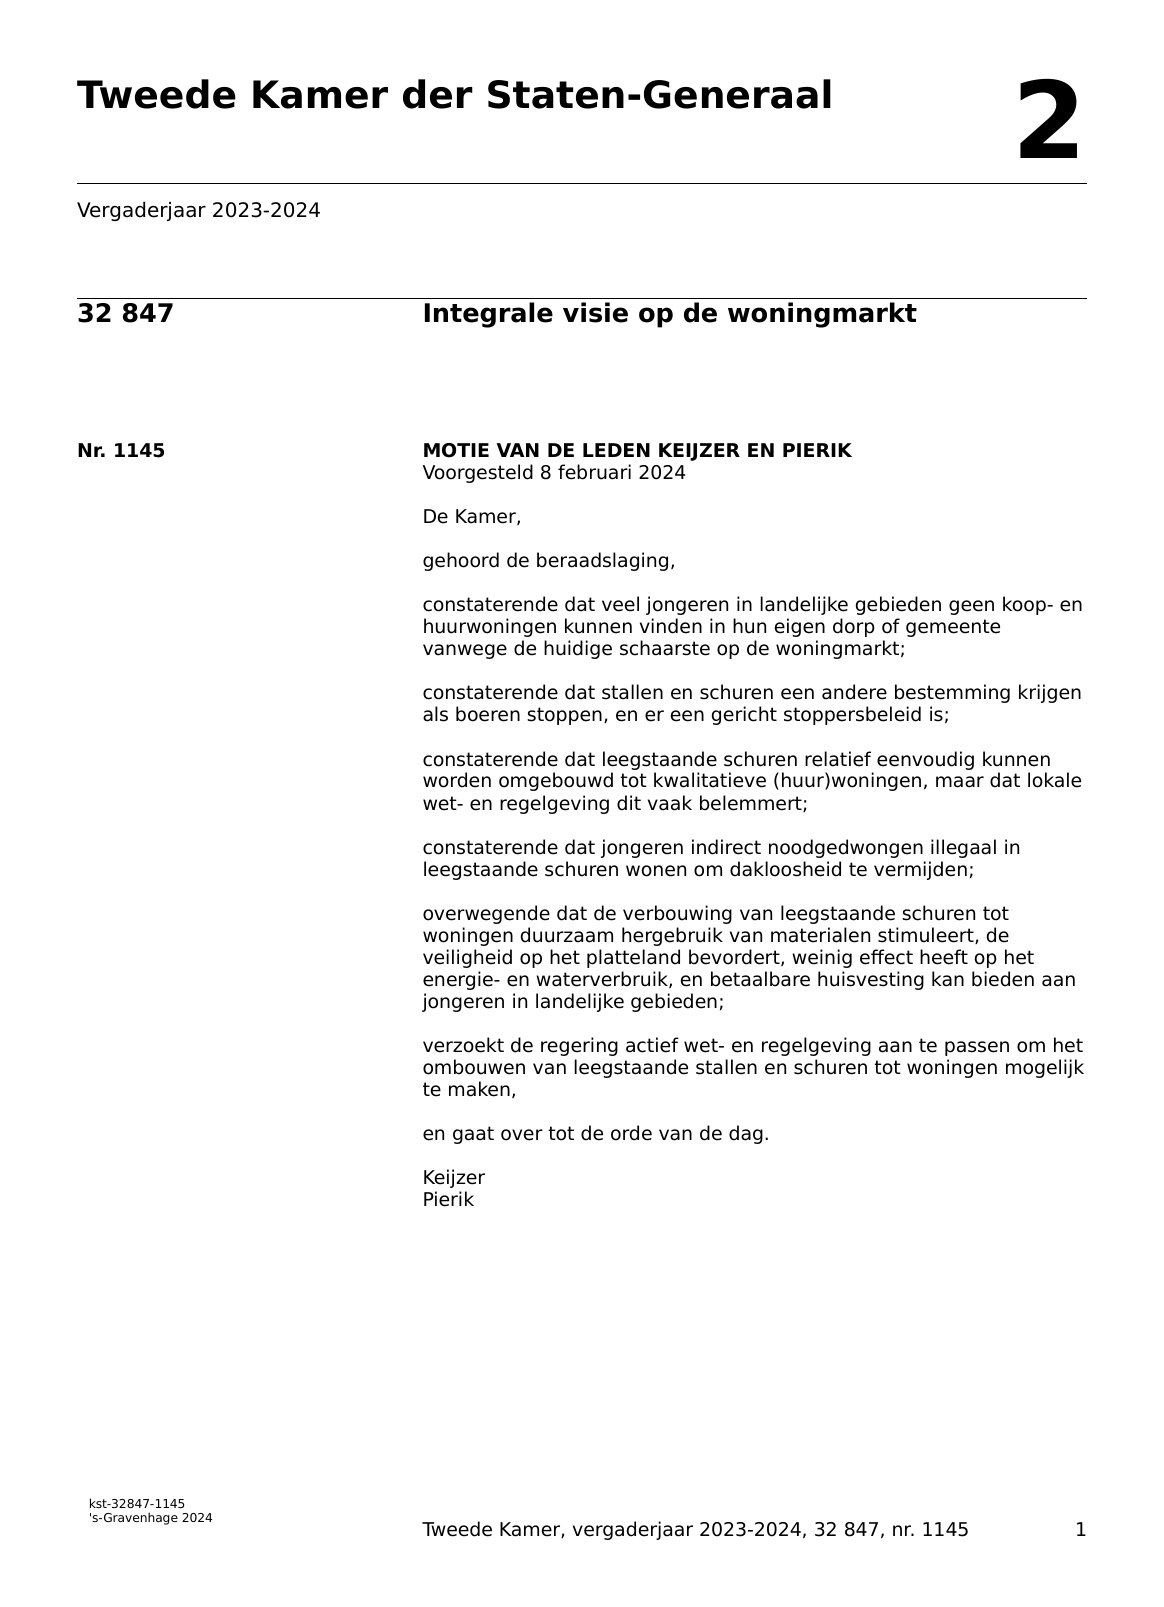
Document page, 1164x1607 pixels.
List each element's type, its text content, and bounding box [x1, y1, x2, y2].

text Voorgesteld 8 februari 2024 [422, 462, 1087, 484]
text overwegende dat de verbouwing van leegstaande schuren tot woningen duurzaam hergebruik van materialen stimuleert, de veiligheid op het platteland bevordert, weinig effect heeft op het energie- en waterverbruik, en betaalbare huisvesting kan bieden aan jongeren in landelijke gebieden; [422, 903, 1087, 1013]
text gehoord de beraadslaging, [422, 550, 1087, 572]
text De Kamer, [422, 506, 1087, 528]
text Keijzer [422, 1167, 1087, 1189]
text Pierik [422, 1189, 1087, 1211]
text 's-Gravenhage 2024 [88, 1511, 323, 1525]
subtitle 32 847 Integrale visie op de woningmarkt [77, 299, 1087, 329]
text kst-32847-1145 [88, 1497, 323, 1511]
text constaterende dat stallen en schuren een andere bestemming krijgen als boeren stoppen, en er een gericht stoppersbeleid is; [422, 682, 1087, 726]
text constaterende dat jongeren indirect noodgedwongen illegaal in leegstaande schuren wonen om dakloosheid te vermijden; [422, 837, 1087, 881]
text en gaat over tot de orde van de dag. [422, 1123, 1087, 1145]
table_header 2 [886, 59, 1087, 183]
table_cell Vergaderjaar 2023-2024 [77, 184, 1087, 298]
text constaterende dat leegstaande schuren relatief eenvoudig kunnen worden omgebouwd tot kwalitatieve (huur)woningen, maar dat lokale wet- en regelgeving dit vaak belemmert; [422, 748, 1087, 814]
subtitle Nr. 1145 MOTIE VAN DE LEDEN KEIJZER EN PIERIK [77, 440, 1087, 462]
table_header Tweede Kamer der Staten-Generaal [77, 59, 886, 183]
text verzoekt de regering actief wet- en regelgeving aan te passen om het ombouwen van leegstaande stallen en schuren tot woningen mogelijk te maken, [422, 1035, 1087, 1101]
text constaterende dat veel jongeren in landelijke gebieden geen koop- en huurwoningen kunnen vinden in hun eigen dorp of gemeente vanwege de huidige schaarste op de woningmarkt; [422, 594, 1087, 660]
